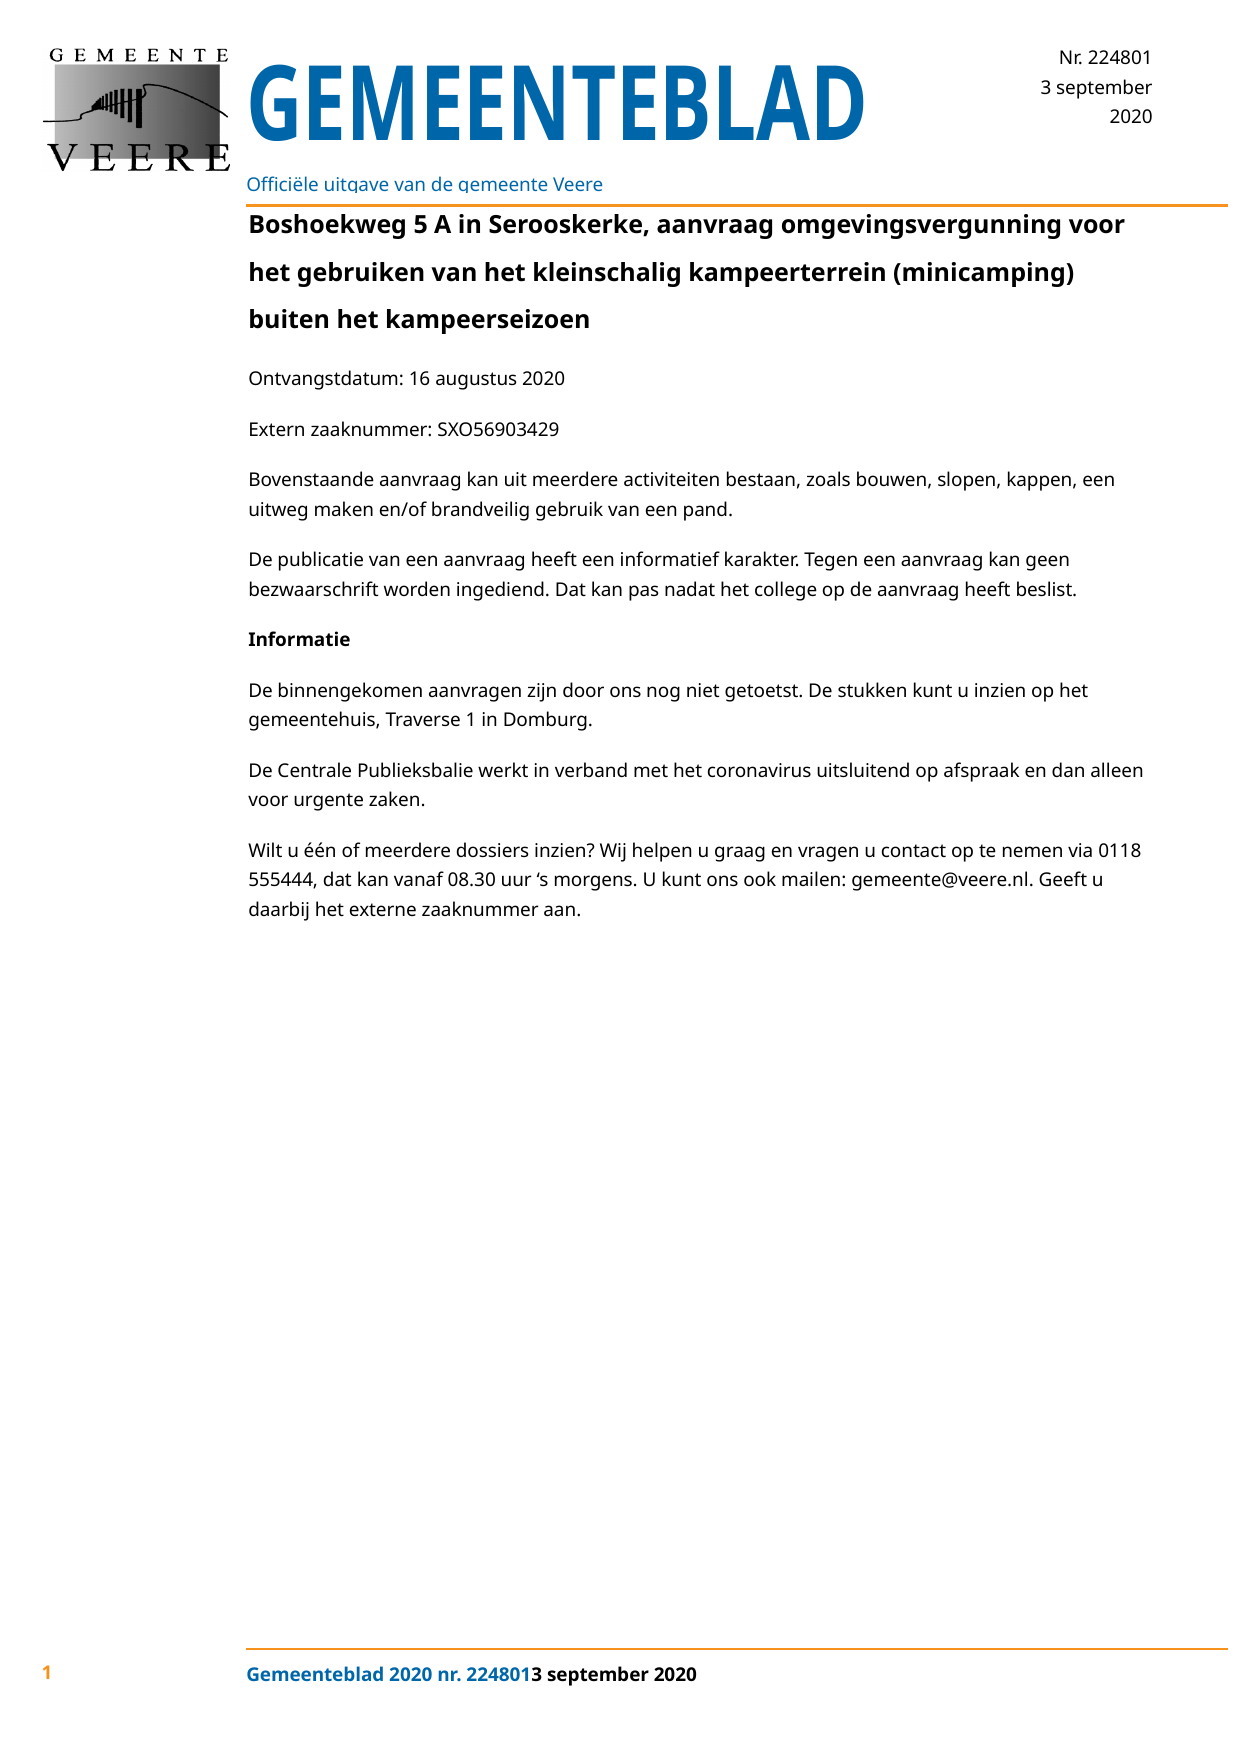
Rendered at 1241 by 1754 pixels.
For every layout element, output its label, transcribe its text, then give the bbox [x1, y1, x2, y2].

text Informatie [248, 626, 1152, 652]
text De Centrale Publieksbalie werkt in verband met het coronavirus uitsluitend op afspraak en dan alleen voor urgente zaken. [248, 757, 1152, 812]
text Ontvangstdatum: 16 augustus 2020 [248, 366, 1152, 391]
text Extern zaaknummer: SXO56903429 [248, 416, 1152, 442]
text Wilt u één of meerdere dossiers inzien? Wij helpen u graag en vragen u contact op te nemen via 0118 555444, dat kan vanaf 08.30 uur ‘s morgens. U kunt ons ook mailen: gemeente@veere.nl. Geeft u daarbij het externe zaaknummer aan. [248, 837, 1152, 922]
picture [41, 47, 231, 172]
text De publicatie van een aanvraag heeft een informatief karakter. Tegen een aanvraag kan geen bezwaarschrift worden ingediend. Dat kan pas nadat het college op de aanvraag heeft beslist. [248, 546, 1152, 602]
text Bovenstaande aanvraag kan uit meerdere activiteiten bestaan, zoals bouwen, slopen, kappen, een uitweg maken en/of brandveilig gebruik van een pand. [248, 466, 1152, 522]
text Boshoekweg 5 A in Serooskerke, aanvraag omgevingsvergunning voor het gebruiken van het kleinschalig kampeerterrein (minicamping) buiten het kampeerseizoen [248, 207, 1152, 336]
text De binnengekomen aanvragen zijn door ons nog niet getoetst. De stukken kunt u inzien op het gemeentehuis, Traverse 1 in Domburg. [248, 677, 1152, 732]
